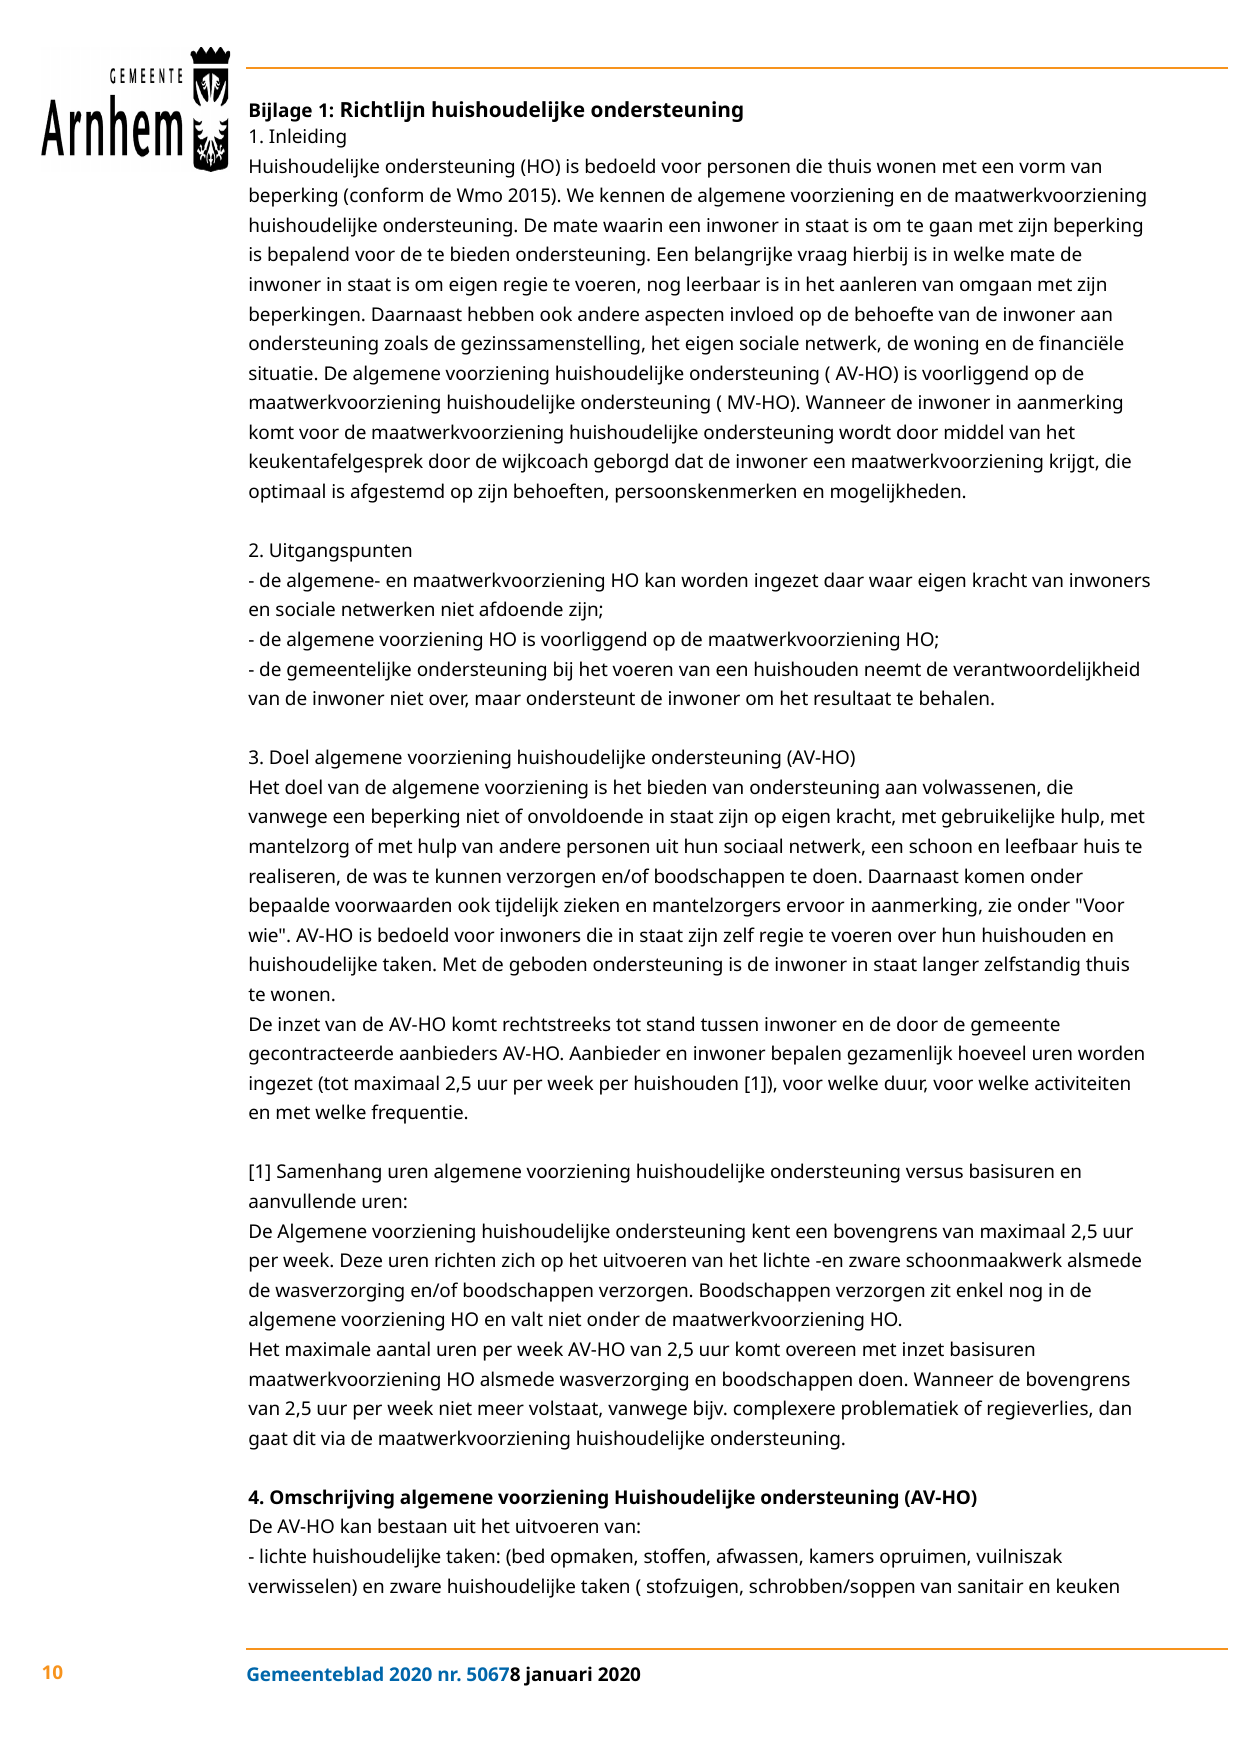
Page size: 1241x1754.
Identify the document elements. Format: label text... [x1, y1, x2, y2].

text De Algemene voorziening huishoudelijke ondersteuning kent een bovengrens van maximaal 2,5 uur per week. Deze uren richten zich op het uitvoeren van het lichte -en zware schoonmaakwerk alsmede de wasverzorging en/of boodschappen verzorgen. Boodschappen verzorgen zit enkel nog in de algemene voorziening HO en valt niet onder de maatwerkvoorziening HO. [248, 1218, 1152, 1332]
picture [41, 47, 231, 172]
text De AV-HO kan bestaan uit het uitvoeren van: [248, 1514, 1152, 1539]
text - de gemeentelijke ondersteuning bij het voeren van een huishouden neemt de verantwoordelijkheid van de inwoner niet over, maar ondersteunt de inwoner om het resultaat te behalen. [248, 656, 1152, 711]
text - lichte huishoudelijke taken: (bed opmaken, stoffen, afwassen, kamers opruimen, vuilniszak verwisselen) en zware huishoudelijke taken ( stofzuigen, schrobben/soppen van sanitair en keuken [248, 1543, 1152, 1599]
text [1] Samenhang uren algemene voorziening huishoudelijke ondersteuning versus basisuren en aanvullende uren: [248, 1159, 1152, 1214]
text Het doel van de algemene voorziening is het bieden van ondersteuning aan volwassenen, die vanwege een beperking niet of onvoldoende in staat zijn op eigen kracht, met gebruikelijke hulp, met mantelzorg of met hulp van andere personen uit hun sociaal netwerk, een schoon en leefbaar huis te realiseren, de was te kunnen verzorgen en/of boodschappen te doen. Daarnaast komen onder bepaalde voorwaarden ook tijdelijk zieken en mantelzorgers ervoor in aanmerking, zie onder "Voor wie". AV-HO is bedoeld voor inwoners die in staat zijn zelf regie te voeren over hun huishouden en huishoudelijke taken. Met de geboden ondersteuning is de inwoner in staat langer zelfstandig thuis te wonen. [248, 774, 1152, 1007]
text Huishoudelijke ondersteuning (HO) is bedoeld voor personen die thuis wonen met een vorm van beperking (conform de Wmo 2015). We kennen de algemene voorziening en de maatwerkvoorziening huishoudelijke ondersteuning. De mate waarin een inwoner in staat is om te gaan met zijn beperking is bepalend voor de te bieden ondersteuning. Een belangrijke vraag hierbij is in welke mate de inwoner in staat is om eigen regie te voeren, nog leerbaar is in het aanleren van omgaan met zijn beperkingen. Daarnaast hebben ook andere aspecten invloed op de behoefte van de inwoner aan ondersteuning zoals de gezinssamenstelling, het eigen sociale netwerk, de woning en de financiële situatie. De algemene voorziening huishoudelijke ondersteuning ( AV-HO) is voorliggend op de maatwerkvoorziening huishoudelijke ondersteuning ( MV-HO). Wanneer de inwoner in aanmerking komt voor de maatwerkvoorziening huishoudelijke ondersteuning wordt door middel van het keukentafelgesprek door de wijkcoach geborgd dat de inwoner een maatwerkvoorziening krijgt, die optimaal is afgestemd op zijn behoeften, persoonskenmerken en mogelijkheden. [248, 153, 1152, 504]
text 4. Omschrijving algemene voorziening Huishoudelijke ondersteuning (AV-HO) [248, 1484, 1152, 1510]
text Bijlage 1: Richtlijn huishoudelijke ondersteuning [248, 95, 1152, 123]
text - de algemene- en maatwerkvoorziening HO kan worden ingezet daar waar eigen kracht van inwoners en sociale netwerken niet afdoende zijn; [248, 567, 1152, 622]
text - de algemene voorziening HO is voorliggend op de maatwerkvoorziening HO; [248, 626, 1152, 652]
text 2. Uitgangspunten [248, 537, 1152, 563]
text 3. Doel algemene voorziening huishoudelijke ondersteuning (AV-HO) [248, 744, 1152, 770]
text Het maximale aantal uren per week AV-HO van 2,5 uur komt overeen met inzet basisuren maatwerkvoorziening HO alsmede wasverzorging en boodschappen doen. Wanneer de bovengrens van 2,5 uur per week niet meer volstaat, vanwege bijv. complexere problematiek of regieverlies, dan gaat dit via de maatwerkvoorziening huishoudelijke ondersteuning. [248, 1336, 1152, 1451]
text De inzet van de AV-HO komt rechtstreeks tot stand tussen inwoner en de door de gemeente gecontracteerde aanbieders AV-HO. Aanbieder en inwoner bepalen gezamenlijk hoeveel uren worden ingezet (tot maximaal 2,5 uur per week per huishouden [1]), voor welke duur, voor welke activiteiten en met welke frequentie. [248, 1011, 1152, 1125]
text 1. Inleiding [248, 123, 1152, 149]
